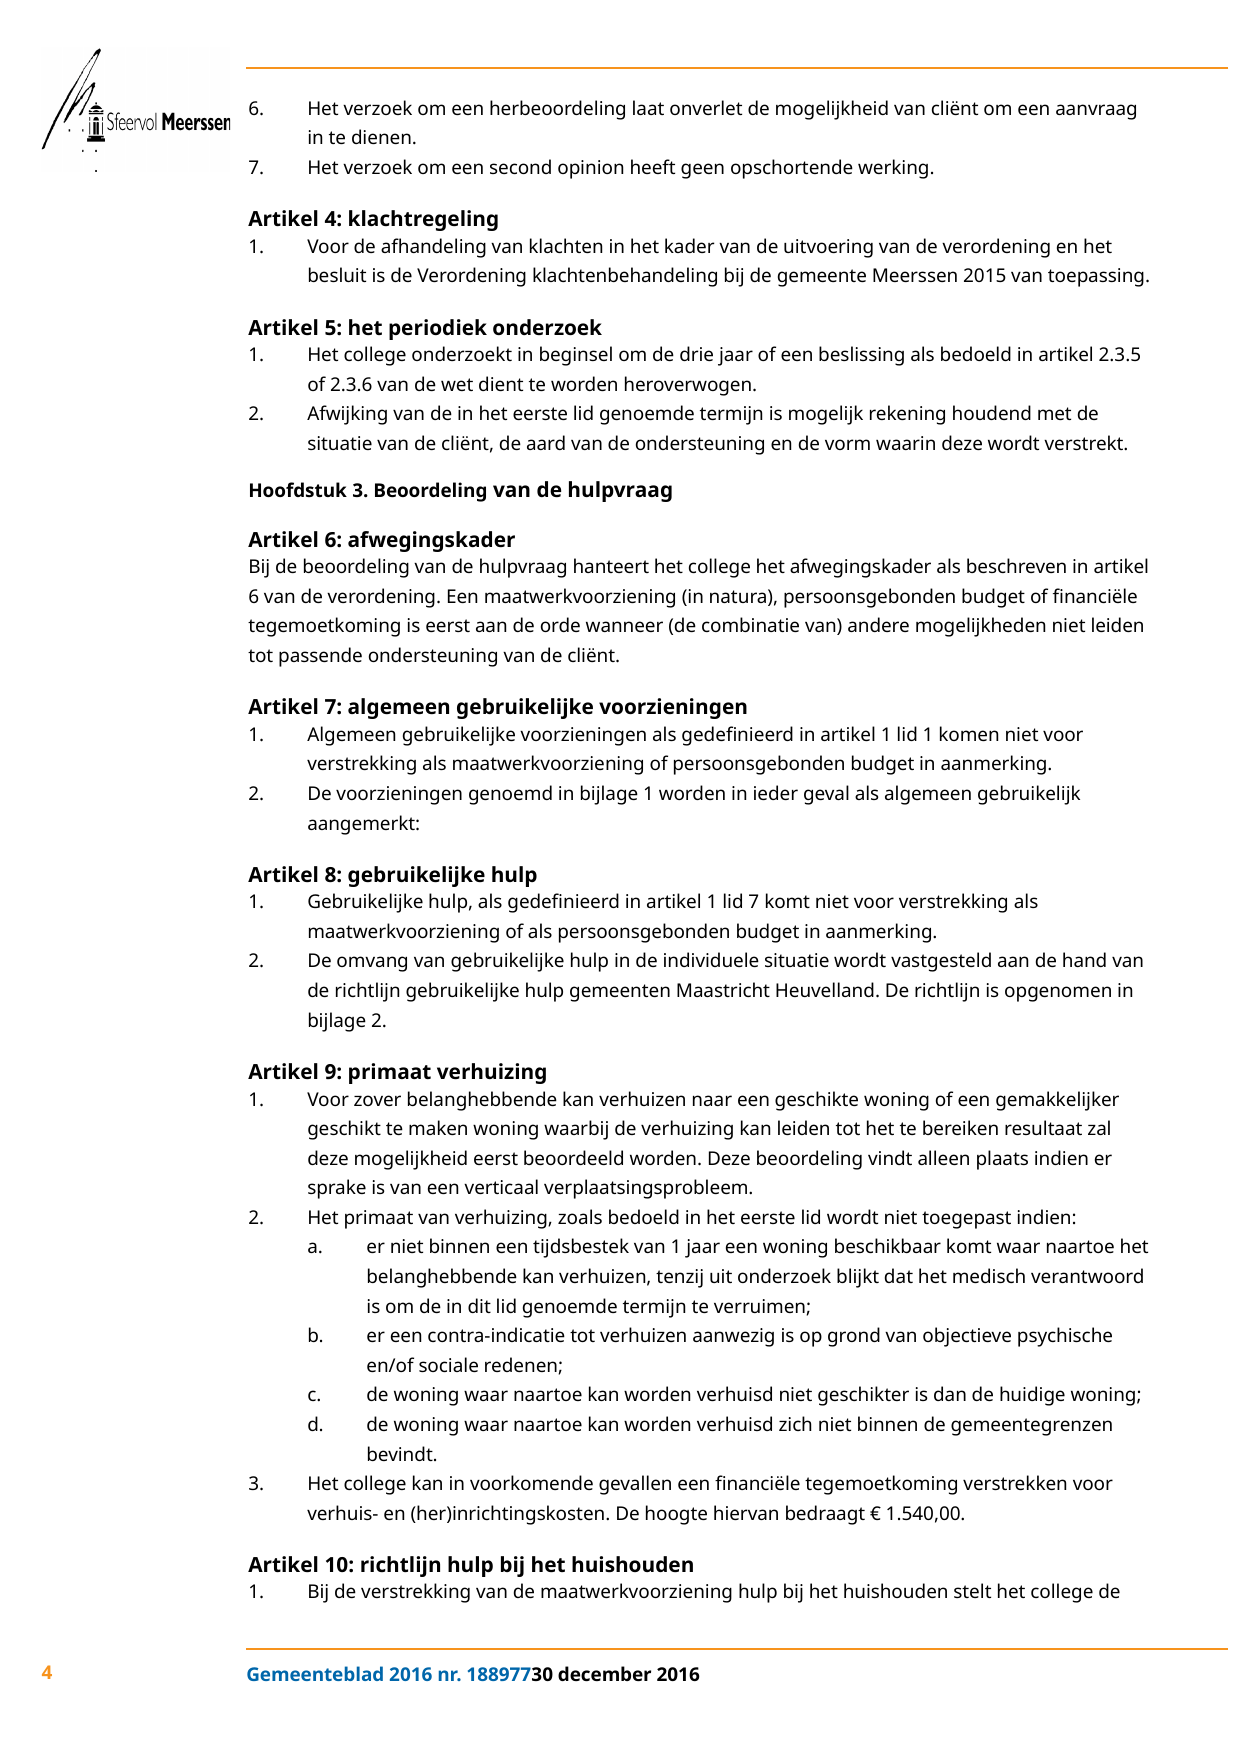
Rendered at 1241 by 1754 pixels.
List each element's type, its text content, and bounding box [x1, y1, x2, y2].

text Hoofdstuk 3. Beoordeling van de hulpvraag [248, 476, 1152, 504]
list Het college kan in voorkomende gevallen een financiële tegemoetkoming verstrekken voor verhuis- en (her)inrichtingskosten. De hoogte hiervan bedraagt € 1.540,00. [248, 1470, 1152, 1526]
list Het college onderzoekt in beginsel om de drie jaar of een beslissing als bedoeld in artikel 2.3.5 of 2.3.6 van de wet dient te worden heroverwogen. [248, 341, 1152, 397]
text Artikel 10: richtlijn hulp bij het huishouden [248, 1550, 1152, 1579]
text Bij de beoordeling van de hulpvraag hanteert het college het afwegingskader als beschreven in artikel 6 van de verordening. Een maatwerkvoorziening (in natura), persoonsgebonden budget of financiële tegemoetkoming is eerst aan de orde wanneer (de combinatie van) andere mogelijkheden niet leiden tot passende ondersteuning van de cliënt. [248, 553, 1152, 668]
list Voor de afhandeling van klachten in het kader van de uitvoering van de verordening en het besluit is de Verordening klachtenbehandeling bij de gemeente Meerssen 2015 van toepassing. [248, 233, 1152, 288]
text Artikel 4: klachtregeling [248, 204, 1152, 233]
list Afwijking van de in het eerste lid genoemde termijn is mogelijk rekening houdend met de situatie van de cliënt, de aard van de ondersteuning en de vorm waarin deze wordt verstrekt. [248, 400, 1152, 456]
list Gebruikelijke hulp, als gedefinieerd in artikel 1 lid 7 komt niet voor verstrekking als maatwerkvoorziening of als persoonsgebonden budget in aanmerking. [248, 888, 1152, 944]
text Artikel 6: afwegingskader [248, 525, 1152, 553]
list de woning waar naartoe kan worden verhuisd zich niet binnen de gemeentegrenzen bevindt. [307, 1411, 1152, 1466]
list Bij de verstrekking van de maatwerkvoorziening hulp bij het huishouden stelt het college de [248, 1579, 1152, 1604]
list Het primaat van verhuizing, zoals bedoeld in het eerste lid wordt niet toegepast indien: [248, 1204, 1152, 1230]
list Het verzoek om een herbeoordeling laat onverlet de mogelijkheid van cliënt om een aanvraag in te dienen. [248, 95, 1152, 150]
list De omvang van gebruikelijke hulp in de individuele situatie wordt vastgesteld aan de hand van de richtlijn gebruikelijke hulp gemeenten Maastricht Heuvelland. De richtlijn is opgenomen in bijlage 2. [248, 948, 1152, 1033]
list Voor zover belanghebbende kan verhuizen naar een geschikte woning of een gemakkelijker geschikt te maken woning waarbij de verhuizing kan leiden tot het te bereiken resultaat zal deze mogelijkheid eerst beoordeeld worden. Deze beoordeling vindt alleen plaats indien er sprake is van een verticaal verplaatsingsprobleem. [248, 1086, 1152, 1200]
text Artikel 9: primaat verhuizing [248, 1057, 1152, 1086]
list er een contra-indicatie tot verhuizen aanwezig is op grond van objectieve psychische en/of sociale redenen; [307, 1322, 1152, 1378]
text Artikel 5: het periodiek onderzoek [248, 313, 1152, 341]
list de woning waar naartoe kan worden verhuisd niet geschikter is dan de huidige woning; [307, 1382, 1152, 1407]
text Artikel 8: gebruikelijke hulp [248, 860, 1152, 888]
list De voorzieningen genoemd in bijlage 1 worden in ieder geval als algemeen gebruikelijk aangemerkt: [248, 780, 1152, 835]
list er niet binnen een tijdsbestek van 1 jaar een woning beschikbaar komt waar naartoe het belanghebbende kan verhuizen, tenzij uit onderzoek blijkt dat het medisch verantwoord is om de in dit lid genoemde termijn te verruimen; [307, 1234, 1152, 1318]
picture [41, 47, 231, 172]
text Artikel 7: algemeen gebruikelijke voorzieningen [248, 692, 1152, 721]
list Het verzoek om een second opinion heeft geen opschortende werking. [248, 154, 1152, 180]
list Algemeen gebruikelijke voorzieningen als gedefinieerd in artikel 1 lid 1 komen niet voor verstrekking als maatwerkvoorziening of persoonsgebonden budget in aanmerking. [248, 721, 1152, 776]
